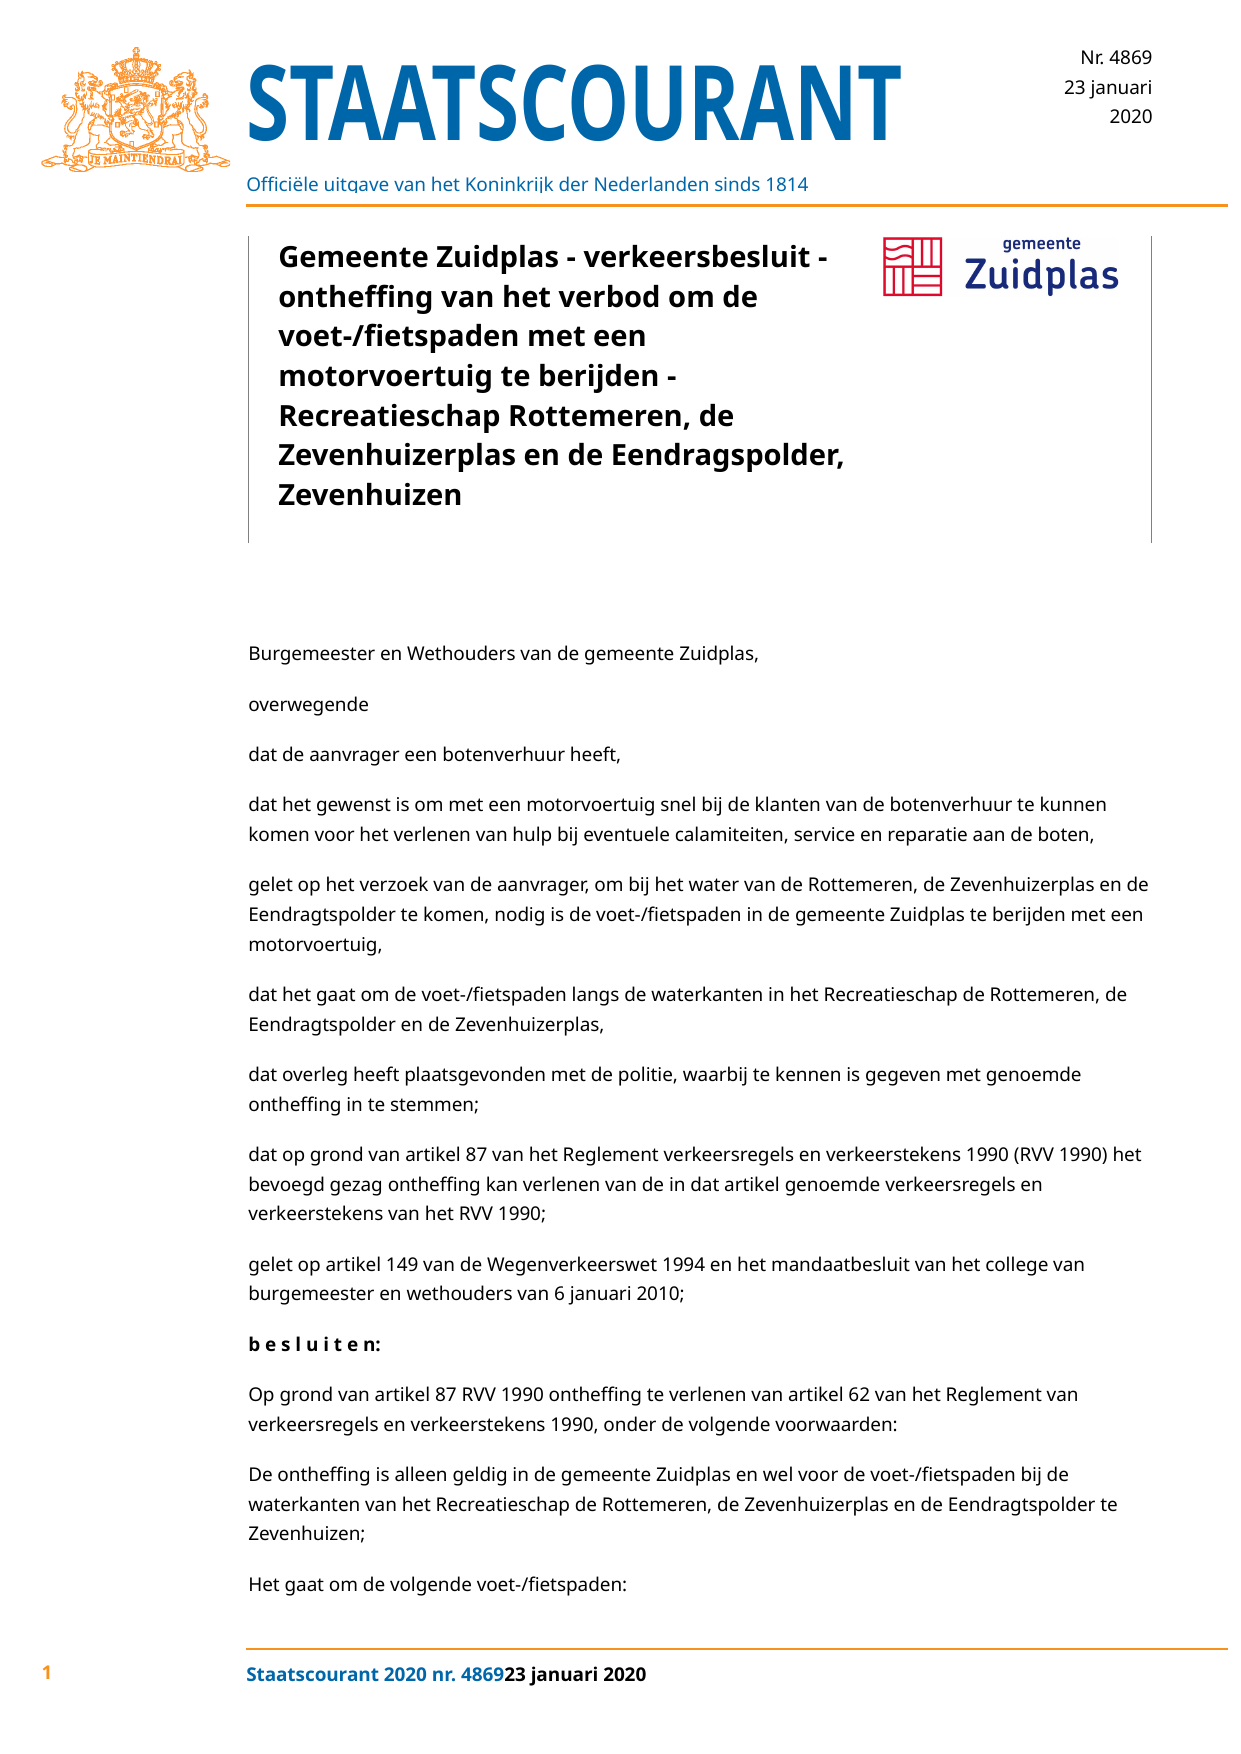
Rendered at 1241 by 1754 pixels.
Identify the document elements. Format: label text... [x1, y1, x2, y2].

text Het gaat om de volgende voet-/fietspaden: [248, 1571, 1152, 1597]
text Burgemeester en Wethouders van de gemeente Zuidplas, [248, 640, 1152, 666]
text gelet op artikel 149 van de Wegenverkeerswet 1994 en het mandaatbesluit van het college van burgemeester en wethouders van 6 januari 2010; [248, 1251, 1152, 1306]
table_header Gemeente Zuidplas - verkeersbesluit - ontheffing van het verbod om de voet-/fietspaden met een motorvoertuig te berijden - Recreatieschap Rottemeren, de Zevenhuizerplas en de Eendragspolder, Zevenhuizen [249, 236, 850, 543]
text dat de aanvrager een botenverhuur heeft, [248, 741, 1152, 767]
text dat het gaat om de voet-/fietspaden langs de waterkanten in het Recreatieschap de Rottemeren, de Eendragtspolder en de Zevenhuizerplas, [248, 981, 1152, 1037]
table_header [850, 236, 1151, 543]
picture [41, 47, 231, 172]
picture [882, 236, 1119, 297]
text De ontheffing is alleen geldig in de gemeente Zuidplas en wel voor de voet-/fietspaden bij de waterkanten van het Recreatieschap de Rottemeren, de Zevenhuizerplas en de Eendragtspolder te Zevenhuizen; [248, 1461, 1152, 1546]
text dat het gewenst is om met een motorvoertuig snel bij de klanten van de botenverhuur te kunnen komen voor het verlenen van hulp bij eventuele calamiteiten, service en reparatie aan de boten, [248, 792, 1152, 847]
text dat op grond van artikel 87 van het Reglement verkeersregels en verkeerstekens 1990 (RVV 1990) het bevoegd gezag ontheffing kan verlenen van de in dat artikel genoemde verkeersregels en verkeerstekens van het RVV 1990; [248, 1141, 1152, 1226]
text b e s l u i t e n: [248, 1331, 1152, 1357]
text dat overleg heeft plaatsgevonden met de politie, waarbij te kennen is gegeven met genoemde ontheffing in te stemmen; [248, 1061, 1152, 1117]
text Op grond van artikel 87 RVV 1990 ontheffing te verlenen van artikel 62 van het Reglement van verkeersregels en verkeerstekens 1990, onder de volgende voorwaarden: [248, 1381, 1152, 1437]
text overwegende [248, 691, 1152, 717]
text gelet op het verzoek van de aanvrager, om bij het water van de Rottemeren, de Zevenhuizerplas en de Eendragtspolder te komen, nodig is de voet-/fietspaden in de gemeente Zuidplas te berijden met een motorvoertuig, [248, 872, 1152, 957]
